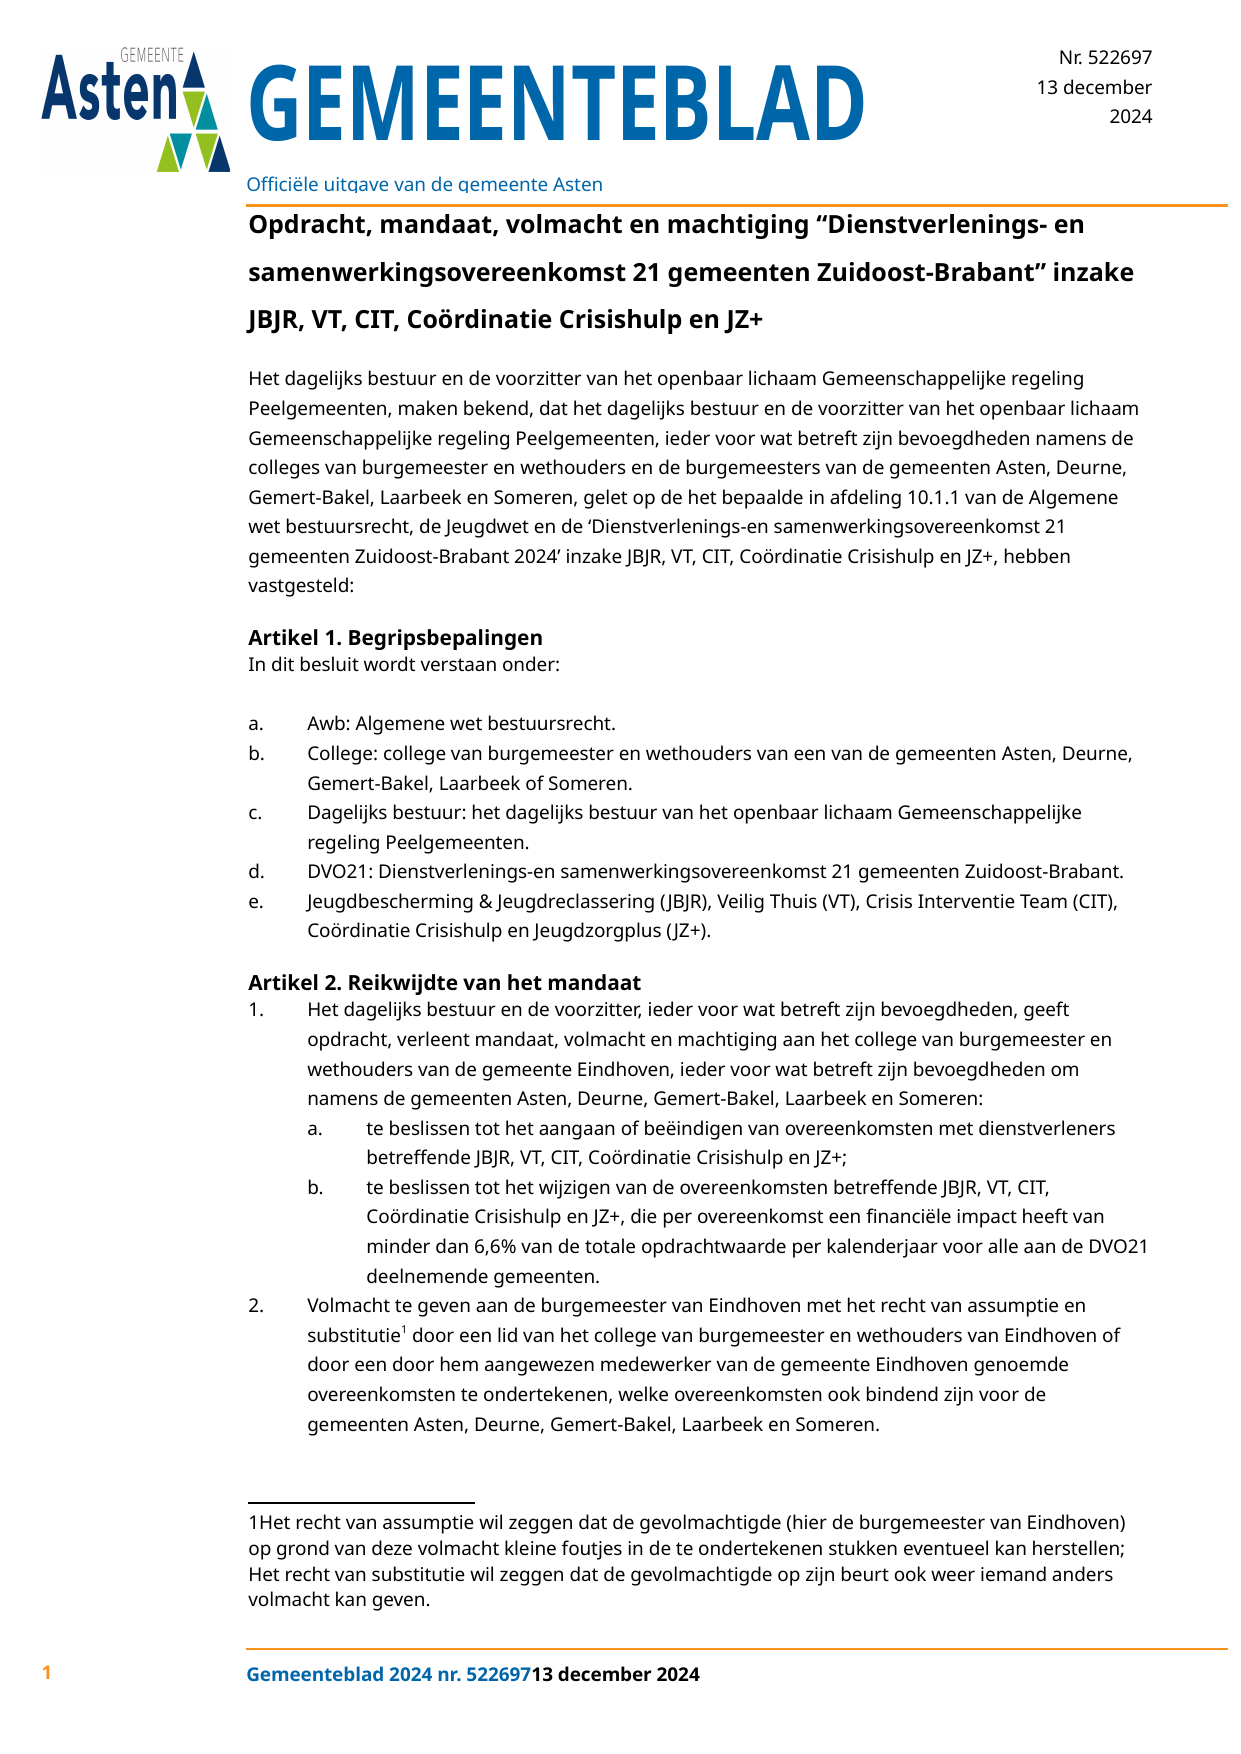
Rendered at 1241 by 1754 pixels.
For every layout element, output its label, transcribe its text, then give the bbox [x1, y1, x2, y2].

list Het dagelijks bestuur en de voorzitter, ieder voor wat betreft zijn bevoegdheden, geeft opdracht, verleent mandaat, volmacht en machtiging aan het college van burgemeester en wethouders van de gemeente Eindhoven, ieder voor wat betreft zijn bevoegdheden om namens de gemeenten Asten, Deurne, Gemert-Bakel, Laarbeek en Someren: [248, 997, 1152, 1111]
list Het recht van assumptie wil zeggen dat de gevolmachtigde (hier de burgemeester van Eindhoven) op grond van deze volmacht kleine foutjes in de te ondertekenen stukken eventueel kan herstellen; Het recht van substitutie wil zeggen dat de gevolmachtigde op zijn beurt ook weer iemand anders volmacht kan geven. [248, 1509, 1152, 1612]
list Dagelijks bestuur: het dagelijks bestuur van het openbaar lichaam Gemeenschappelijke regeling Peelgemeenten. [248, 799, 1152, 855]
list Awb: Algemene wet bestuursrecht. [248, 711, 1152, 736]
text Het dagelijks bestuur en de voorzitter van het openbaar lichaam Gemeenschappelijke regeling Peelgemeenten, maken bekend, dat het dagelijks bestuur en de voorzitter van het openbaar lichaam Gemeenschappelijke regeling Peelgemeenten, ieder voor wat betreft zijn bevoegdheden namens de colleges van burgemeester en wethouders en de burgemeesters van de gemeenten Asten, Deurne, Gemert-Bakel, Laarbeek en Someren, gelet op de het bepaalde in afdeling 10.1.1 van de Algemene wet bestuursrecht, de Jeugdwet en de ‘Dienstverlenings-en samenwerkingsovereenkomst 21 gemeenten Zuidoost-Brabant 2024’ inzake JBJR, VT, CIT, Coördinatie Crisishulp en JZ+, hebben vastgesteld: [248, 366, 1152, 598]
list DVO21: Dienstverlenings-en samenwerkingsovereenkomst 21 gemeenten Zuidoost-Brabant. [248, 858, 1152, 884]
list Volmacht te geven aan de burgemeester van Eindhoven met het recht van assumptie en substitutie door een lid van het college van burgemeester en wethouders van Eindhoven of door een door hem aangewezen medewerker van de gemeente Eindhoven genoemde overeenkomsten te ondertekenen, welke overeenkomsten ook bindend zijn voor de gemeenten Asten, Deurne, Gemert-Bakel, Laarbeek en Someren. [248, 1292, 1152, 1436]
text Artikel 2. Reikwijdte van het mandaat [248, 968, 1152, 997]
list te beslissen tot het wijzigen van de overeenkomsten betreffende JBJR, VT, CIT, Coördinatie Crisishulp en JZ+, die per overeenkomst een financiële impact heeft van minder dan 6,6% van de totale opdrachtwaarde per kalenderjaar voor alle aan de DVO21 deelnemende gemeenten. [307, 1174, 1152, 1288]
text In dit besluit wordt verstaan onder: [248, 651, 1152, 677]
list College: college van burgemeester en wethouders van een van de gemeenten Asten, Deurne, Gemert-Bakel, Laarbeek of Someren. [248, 740, 1152, 796]
text Artikel 1. Begripsbepalingen [248, 623, 1152, 651]
list Jeugdbescherming & Jeugdreclassering (JBJR), Veilig Thuis (VT), Crisis Interventie Team (CIT), Coördinatie Crisishulp en Jeugdzorgplus (JZ+). [248, 888, 1152, 943]
text Opdracht, mandaat, volmacht en machtiging “Dienstverlenings- en samenwerkingsovereenkomst 21 gemeenten Zuidoost-Brabant” inzake JBJR, VT, CIT, Coördinatie Crisishulp en JZ+ [248, 207, 1152, 336]
list te beslissen tot het aangaan of beëindigen van overeenkomsten met dienstverleners betreffende JBJR, VT, CIT, Coördinatie Crisishulp en JZ+; [307, 1115, 1152, 1170]
picture [41, 47, 231, 172]
